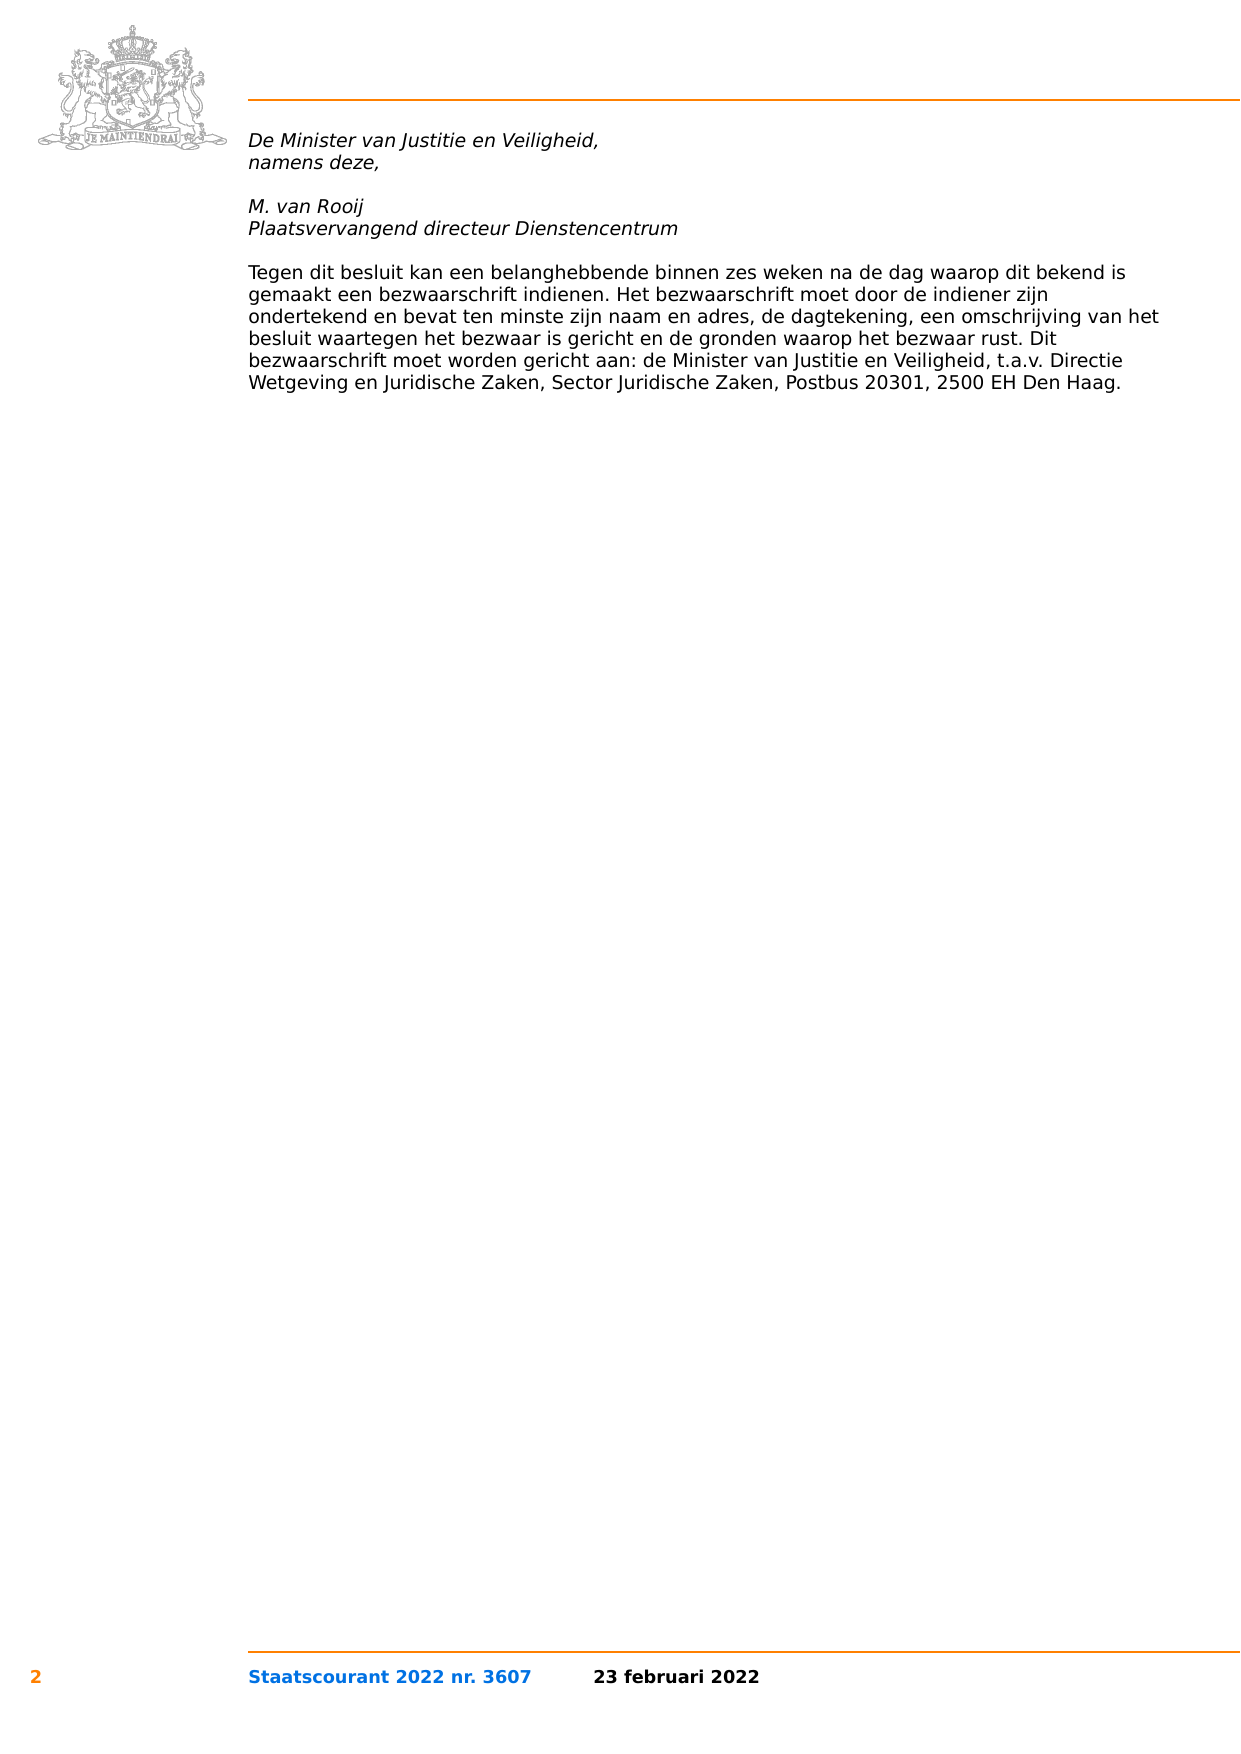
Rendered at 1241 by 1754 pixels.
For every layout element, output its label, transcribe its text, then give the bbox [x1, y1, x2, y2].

picture [38, 25, 227, 150]
text De Minister van Justitie en Veiligheid, namens deze, M. van Rooij Plaatsvervangend directeur Dienstencentrum [248, 130, 1163, 240]
text Tegen dit besluit kan een belanghebbende binnen zes weken na de dag waarop dit bekend is gemaakt een bezwaarschrift indienen. Het bezwaarschrift moet door de indiener zijn ondertekend en bevat ten minste zijn naam en adres, de dagtekening, een omschrijving van het besluit waartegen het bezwaar is gericht en de gronden waarop het bezwaar rust. Dit bezwaarschrift moet worden gericht aan: de Minister van Justitie en Veiligheid, t.a.v. Directie Wetgeving en Juridische Zaken, Sector Juridische Zaken, Postbus 20301, 2500 EH Den Haag. [248, 262, 1163, 393]
